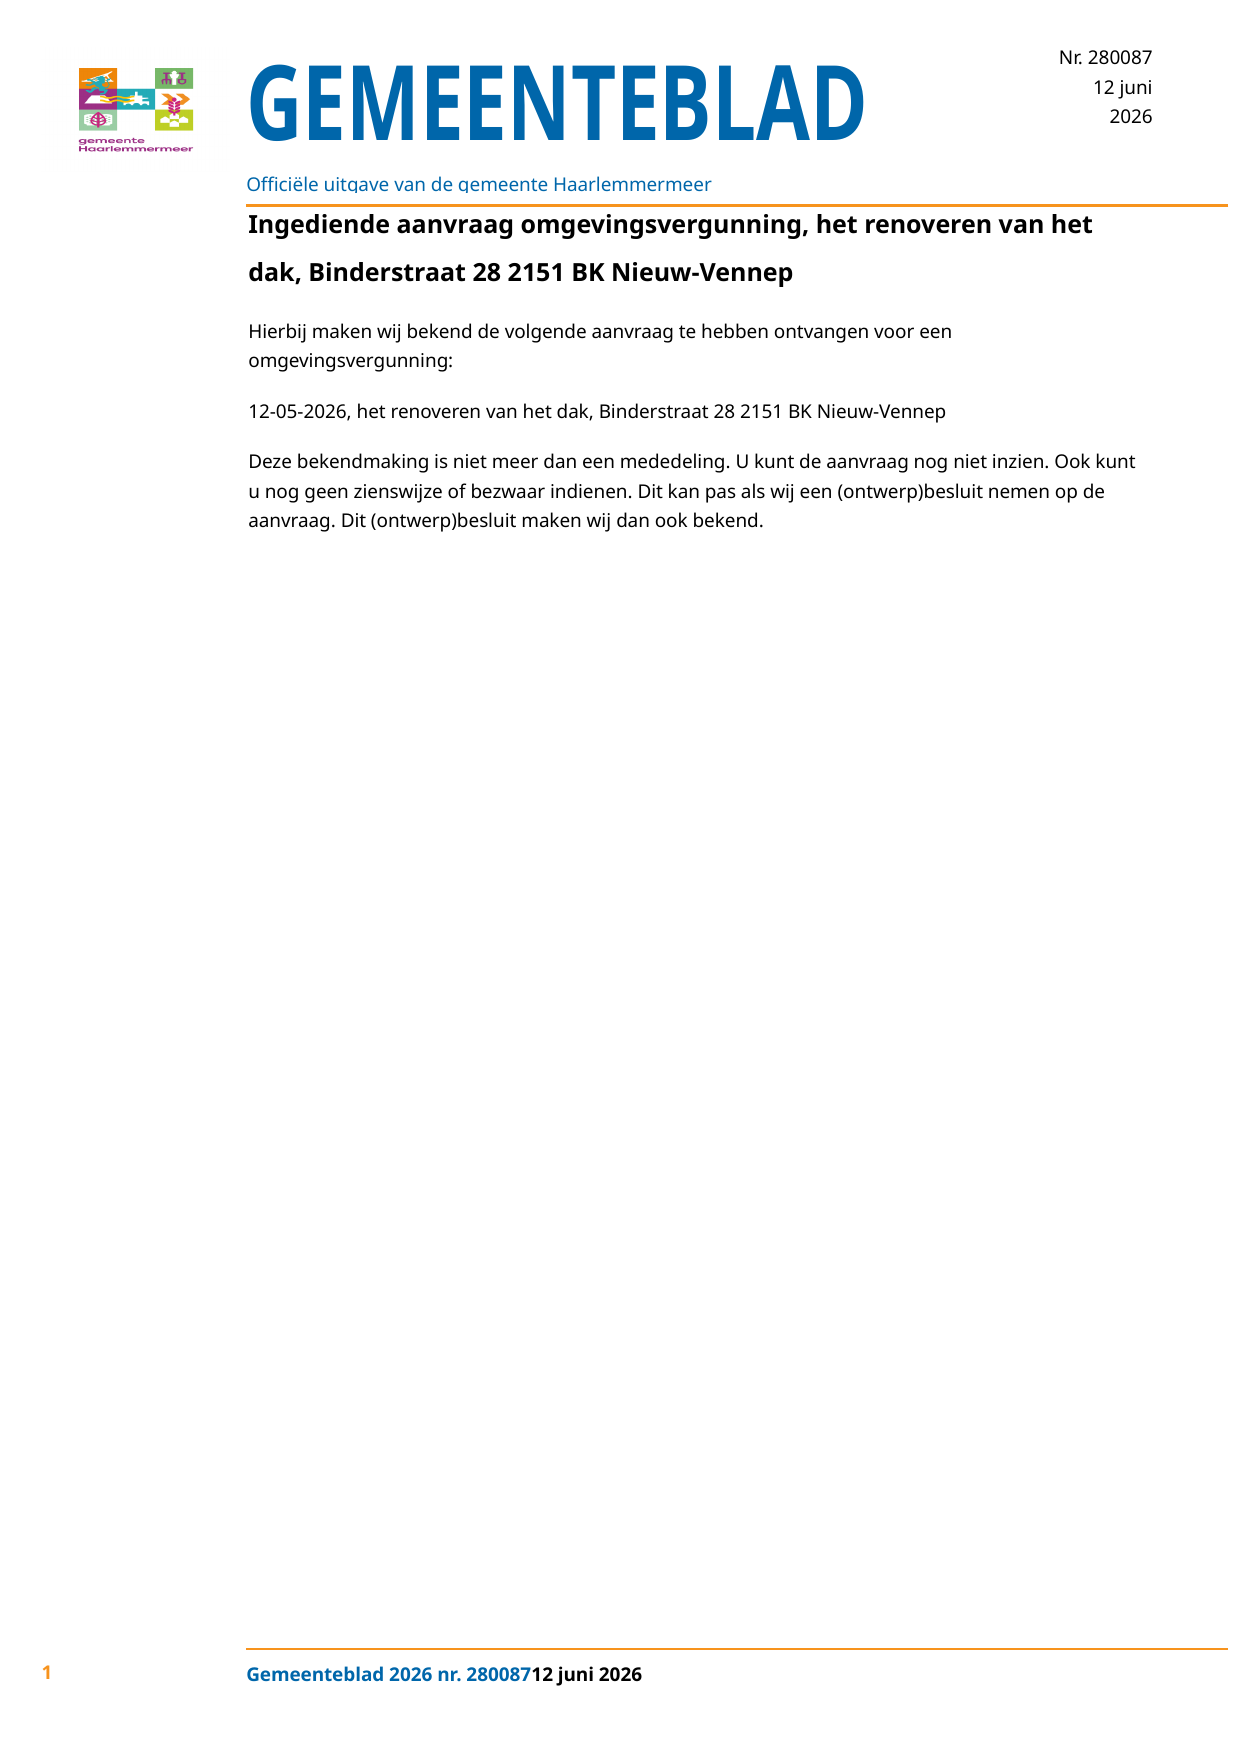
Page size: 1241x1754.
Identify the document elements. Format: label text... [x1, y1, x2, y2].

text Hierbij maken wij bekend de volgende aanvraag te hebben ontvangen voor een omgevingsvergunning: [248, 318, 1152, 373]
text 12-05-2026, het renoveren van het dak, Binderstraat 28 2151 BK Nieuw-Vennep [248, 398, 1152, 424]
text Deze bekendmaking is niet meer dan een mededeling. U kunt de aanvraag nog niet inzien. Ook kunt u nog geen zienswijze of bezwaar indienen. Dit kan pas als wij een (ontwerp)besluit nemen op de aanvraag. Dit (ontwerp)besluit maken wij dan ook bekend. [248, 448, 1152, 533]
picture [41, 47, 231, 172]
text Ingediende aanvraag omgevingsvergunning, het renoveren van het dak, Binderstraat 28 2151 BK Nieuw-Vennep [248, 207, 1152, 288]
